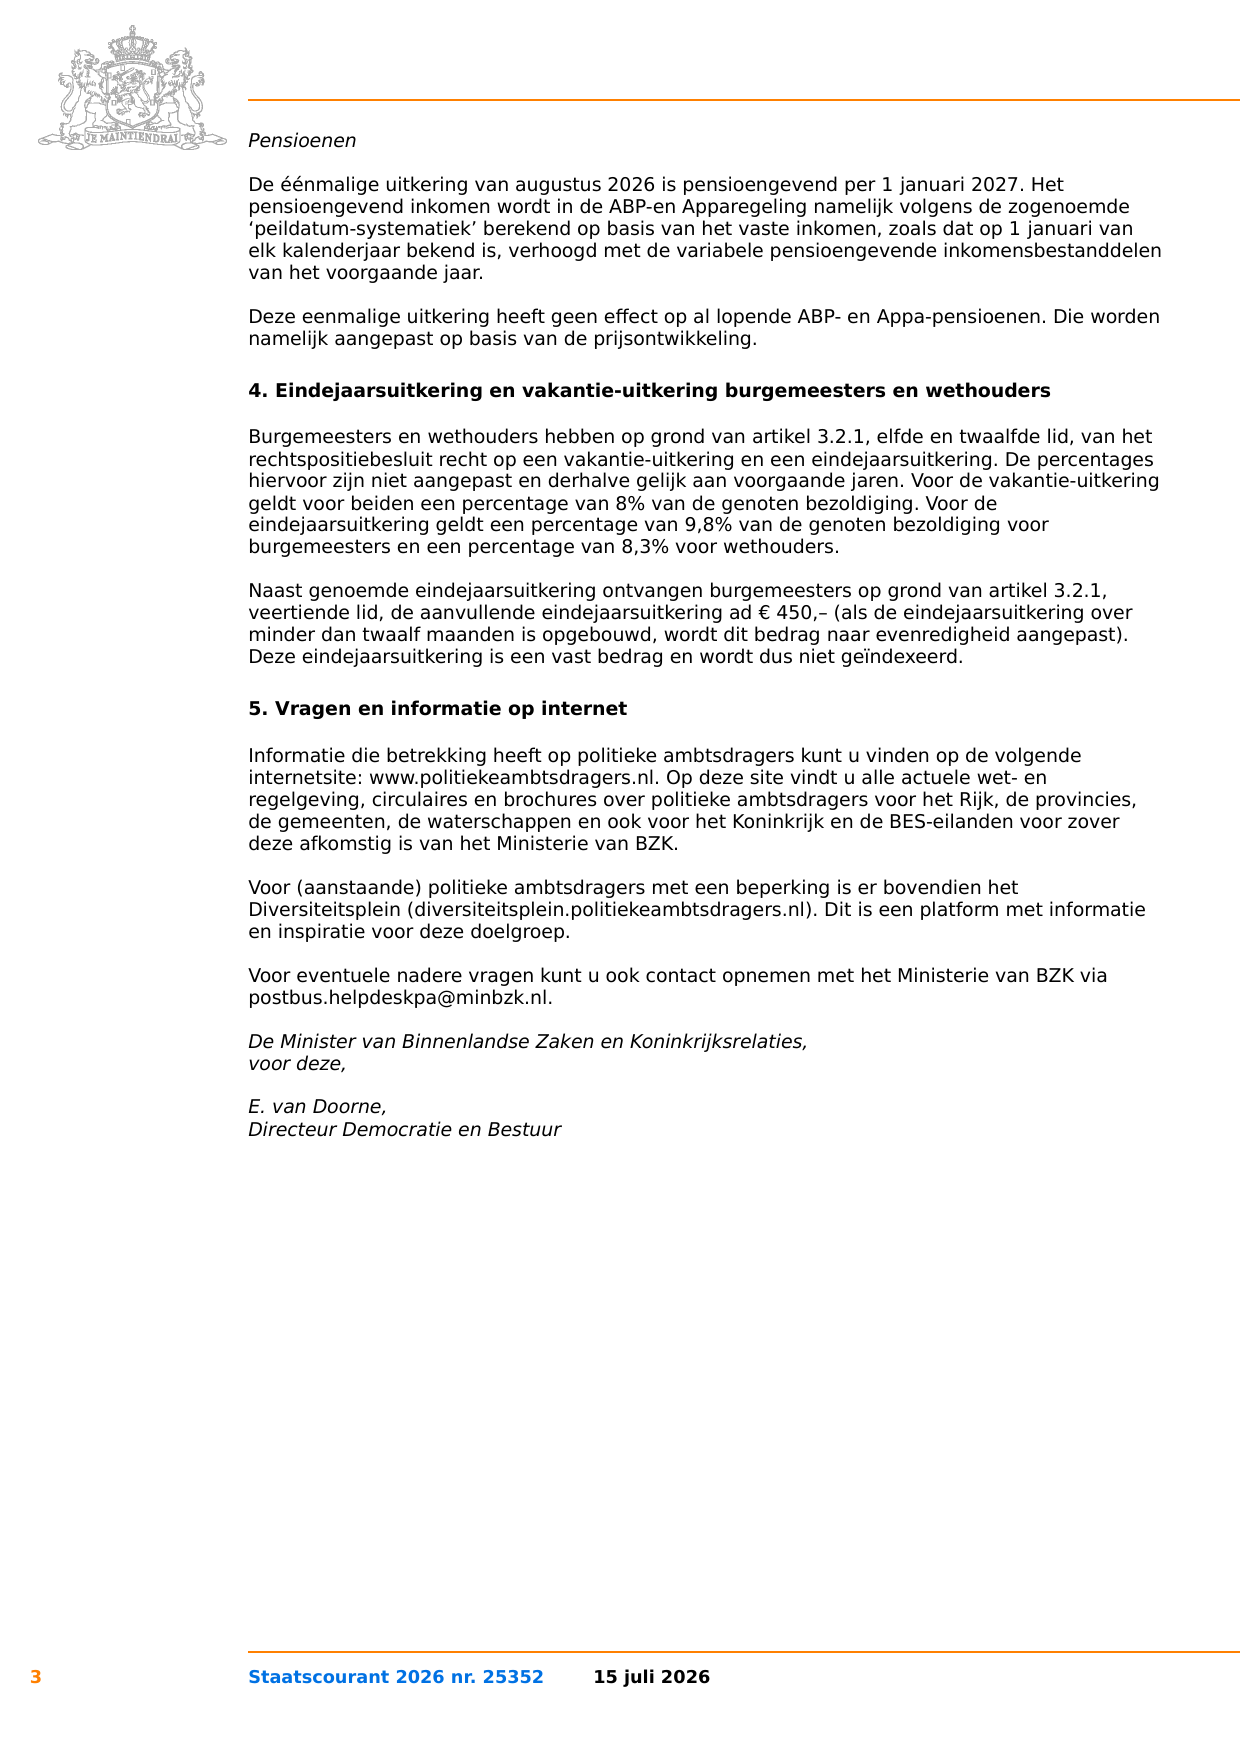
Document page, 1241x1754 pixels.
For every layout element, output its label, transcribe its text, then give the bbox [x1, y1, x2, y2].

picture [38, 25, 227, 150]
text Naast genoemde eindejaarsuitkering ontvangen burgemeesters op grond van artikel 3.2.1, veertiende lid, de aanvullende eindejaarsuitkering ad € 450,– (als de eindejaarsuitkering over minder dan twaalf maanden is opgebouwd, wordt dit bedrag naar evenredigheid aangepast). Deze eindejaarsuitkering is een vast bedrag en wordt dus niet geïndexeerd. [248, 580, 1163, 668]
text Deze eenmalige uitkering heeft geen effect op al lopende ABP- en Appa-pensioenen. Die worden namelijk aangepast op basis van de prijsontwikkeling. [248, 306, 1163, 349]
text Voor (aanstaande) politieke ambtsdragers met een beperking is er bovendien het Diversiteitsplein (diversiteitsplein.politiekeambtsdragers.nl). Dit is een platform met informatie en inspiratie voor deze doelgroep. [248, 877, 1163, 943]
text Voor eventuele nadere vragen kunt u ook contact opnemen met het Ministerie van BZK via postbus.helpdeskpa@minbzk.nl. [248, 965, 1163, 1009]
text Informatie die betrekking heeft op politieke ambtsdragers kunt u vinden op de volgende internetsite: www.politiekeambtsdragers.nl. Op deze site vindt u alle actuele wet- en regelgeving, circulaires en brochures over politieke ambtsdragers voor het Rijk, de provincies, de gemeenten, de waterschappen en ook voor het Koninkrijk en de BES-eilanden voor zover deze afkomstig is van het Ministerie van BZK. [248, 745, 1163, 855]
subtitle Pensioenen [248, 130, 1163, 152]
subtitle 4. Eindejaarsuitkering en vakantie-uitkering burgemeesters en wethouders [248, 379, 1163, 401]
subtitle 5. Vragen en informatie op internet [248, 698, 1163, 720]
text De Minister van Binnenlandse Zaken en Koninkrijksrelaties, voor deze, E. van Doorne, Directeur Democratie en Bestuur [248, 1031, 1163, 1140]
text Burgemeesters en wethouders hebben op grond van artikel 3.2.1, elfde en twaalfde lid, van het rechtspositiebesluit recht op een vakantie-uitkering en een eindejaarsuitkering. De percentages hiervoor zijn niet aangepast en derhalve gelijk aan voorgaande jaren. Voor de vakantie-uitkering geldt voor beiden een percentage van 8% van de genoten bezoldiging. Voor de eindejaarsuitkering geldt een percentage van 9,8% van de genoten bezoldiging voor burgemeesters en een percentage van 8,3% voor wethouders. [248, 426, 1163, 558]
text De éénmalige uitkering van augustus 2026 is pensioengevend per 1 januari 2027. Het pensioengevend inkomen wordt in de ABP-en Apparegeling namelijk volgens de zogenoemde ‘peildatum-systematiek’ berekend op basis van het vaste inkomen, zoals dat op 1 januari van elk kalenderjaar bekend is, verhoogd met de variabele pensioengevende inkomensbestanddelen van het voorgaande jaar. [248, 174, 1163, 284]
